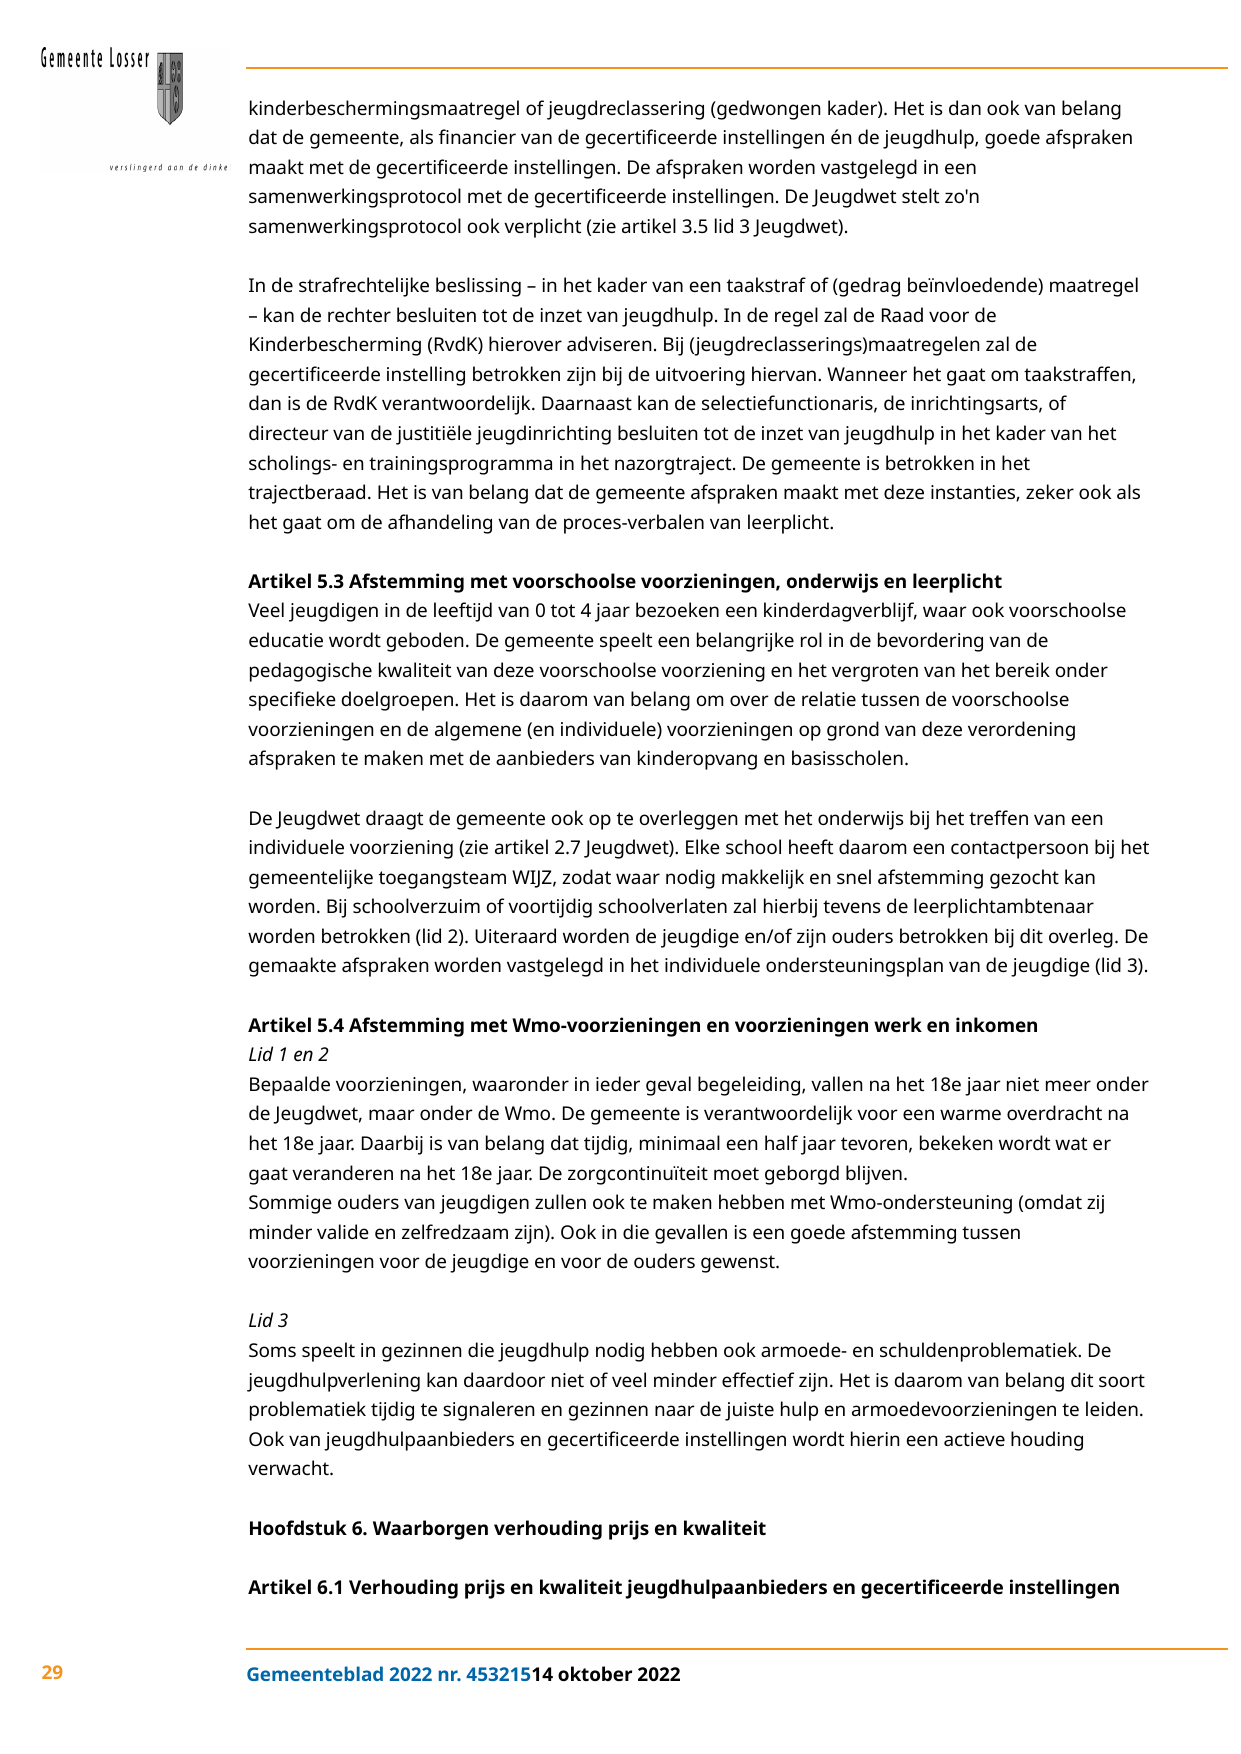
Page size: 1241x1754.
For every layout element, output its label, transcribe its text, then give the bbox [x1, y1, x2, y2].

text Artikel 5.3 Afstemming met voorschoolse voorzieningen, onderwijs en leerplicht [248, 568, 1152, 594]
text Artikel 5.4 Afstemming met Wmo‐voorzieningen en voorzieningen werk en inkomen [248, 1012, 1152, 1038]
text kinderbeschermingsmaatregel of jeugdreclassering (gedwongen kader). Het is dan ook van belang dat de gemeente, als financier van de gecertificeerde instellingen én de jeugdhulp, goede afspraken maakt met de gecertificeerde instellingen. De afspraken worden vastgelegd in een samenwerkingsprotocol met de gecertificeerde instellingen. De Jeugdwet stelt zo'n samenwerkingsprotocol ook verplicht (zie artikel 3.5 lid 3 Jeugdwet). [248, 95, 1152, 239]
text Artikel 6.1 Verhouding prijs en kwaliteit jeugdhulpaanbieders en gecertificeerde instellingen [248, 1574, 1152, 1600]
text Soms speelt in gezinnen die jeugdhulp nodig hebben ook armoede- en schuldenproblematiek. De jeugdhulpverlening kan daardoor niet of veel minder effectief zijn. Het is daarom van belang dit soort problematiek tijdig te signaleren en gezinnen naar de juiste hulp en armoedevoorzieningen te leiden. Ook van jeugdhulpaanbieders en gecertificeerde instellingen wordt hierin een actieve houding verwacht. [248, 1337, 1152, 1481]
text De Jeugdwet draagt de gemeente ook op te overleggen met het onderwijs bij het treffen van een individuele voorziening (zie artikel 2.7 Jeugdwet). Elke school heeft daarom een contactpersoon bij het gemeentelijke toegangsteam WIJZ, zodat waar nodig makkelijk en snel afstemming gezocht kan worden. Bij schoolverzuim of voortijdig schoolverlaten zal hierbij tevens de leerplichtambtenaar worden betrokken (lid 2). Uiteraard worden de jeugdige en/of zijn ouders betrokken bij dit overleg. De gemaakte afspraken worden vastgelegd in het individuele ondersteuningsplan van de jeugdige (lid 3). [248, 805, 1152, 978]
text Veel jeugdigen in de leeftijd van 0 tot 4 jaar bezoeken een kinderdagverblijf, waar ook voorschoolse educatie wordt geboden. De gemeente speelt een belangrijke rol in de bevordering van de pedagogische kwaliteit van deze voorschoolse voorziening en het vergroten van het bereik onder specifieke doelgroepen. Het is daarom van belang om over de relatie tussen de voorschoolse voorzieningen en de algemene (en individuele) voorzieningen op grond van deze verordening afspraken te maken met de aanbieders van kinderopvang en basisscholen. [248, 598, 1152, 771]
text Lid 1 en 2 [248, 1041, 1152, 1067]
picture [41, 47, 231, 172]
text Sommige ouders van jeugdigen zullen ook te maken hebben met Wmo-ondersteuning (omdat zij minder valide en zelfredzaam zijn). Ook in die gevallen is een goede afstemming tussen voorzieningen voor de jeugdige en voor de ouders gewenst. [248, 1189, 1152, 1274]
text In de strafrechtelijke beslissing – in het kader van een taakstraf of (gedrag beïnvloedende) maatregel – kan de rechter besluiten tot de inzet van jeugdhulp. In de regel zal de Raad voor de Kinderbescherming (RvdK) hierover adviseren. Bij (jeugdreclasserings)maatregelen zal de gecertificeerde instelling betrokken zijn bij de uitvoering hiervan. Wanneer het gaat om taakstraffen, dan is de RvdK verantwoordelijk. Daarnaast kan de selectiefunctionaris, de inrichtingsarts, of directeur van de justitiële jeugdinrichting besluiten tot de inzet van jeugdhulp in het kader van het scholings‐ en trainingsprogramma in het nazorgtraject. De gemeente is betrokken in het trajectberaad. Het is van belang dat de gemeente afspraken maakt met deze instanties, zeker ook als het gaat om de afhandeling van de proces‐verbalen van leerplicht. [248, 272, 1152, 535]
text Hoofdstuk 6. Waarborgen verhouding prijs en kwaliteit [248, 1515, 1152, 1541]
text Bepaalde voorzieningen, waaronder in ieder geval begeleiding, vallen na het 18e jaar niet meer onder de Jeugdwet, maar onder de Wmo. De gemeente is verantwoordelijk voor een warme overdracht na het 18e jaar. Daarbij is van belang dat tijdig, minimaal een half jaar tevoren, bekeken wordt wat er gaat veranderen na het 18e jaar. De zorgcontinuïteit moet geborgd blijven. [248, 1071, 1152, 1186]
text Lid 3 [248, 1308, 1152, 1333]
